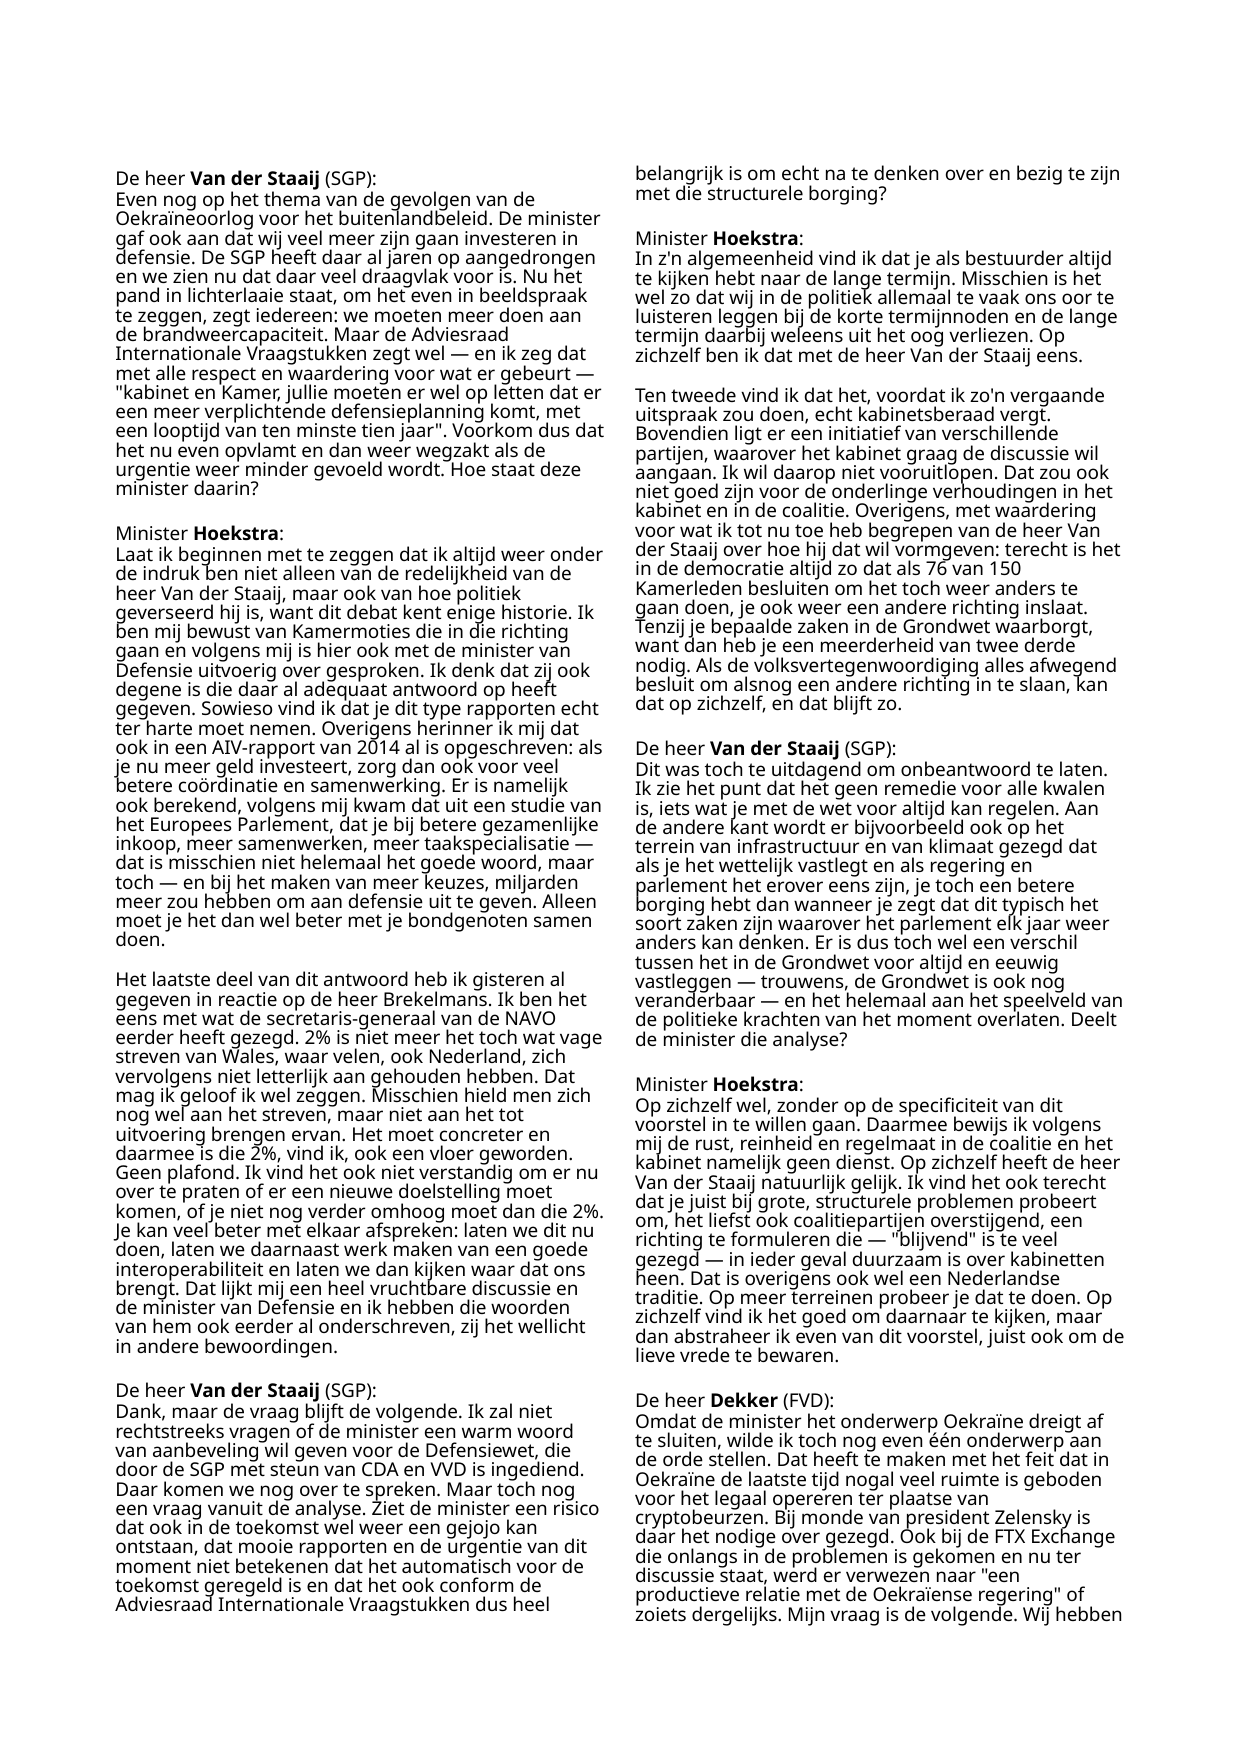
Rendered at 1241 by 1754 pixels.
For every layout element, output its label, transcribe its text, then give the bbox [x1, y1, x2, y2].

text Laat ik beginnen met te zeggen dat ik altijd weer onder de indruk ben niet alleen van de redelijkheid van de heer Van der Staaij, maar ook van hoe politiek geverseerd hij is, want dit debat kent enige historie. Ik ben mij bewust van Kamermoties die in die richting gaan en volgens mij is hier ook met de minister van Defensie uitvoerig over gesproken. Ik denk dat zij ook degene is die daar al adequaat antwoord op heeft gegeven. Sowieso vind ik dat je dit type rapporten echt ter harte moet nemen. Overigens herinner ik mij dat ook in een AIV-rapport van 2014 al is opgeschreven: als je nu meer geld investeert, zorg dan ook voor veel betere coördinatie en samenwerking. Er is namelijk ook berekend, volgens mij kwam dat uit een studie van het Europees Parlement, dat je bij betere gezamenlijke inkoop, meer samenwerken, meer taakspecialisatie — dat is misschien niet helemaal het goede woord, maar toch — en bij het maken van meer keuzes, miljarden meer zou hebben om aan defensie uit te geven. Alleen moet je het dan wel beter met je bondgenoten samen doen. [115, 546, 605, 951]
text Even nog op het thema van de gevolgen van de Oekraïneoorlog voor het buitenlandbeleid. De minister gaf ook aan dat wij veel meer zijn gaan investeren in defensie. De SGP heeft daar al jaren op aangedrongen en we zien nu dat daar veel draagvlak voor is. Nu het pand in lichterlaaie staat, om het even in beeldspraak te zeggen, zegt iedereen: we moeten meer doen aan de brandweercapaciteit. Maar de Adviesraad Internationale Vraagstukken zegt wel — en ik zeg dat met alle respect en waardering voor wat er gebeurt — "kabinet en Kamer, jullie moeten er wel op letten dat er een meer verplichtende defensieplanning komt, met een looptijd van ten minste tien jaar". Voorkom dus dat het nu even opvlamt en dan weer wegzakt als de urgentie weer minder gevoeld wordt. Hoe staat deze minister daarin? [115, 191, 605, 499]
text De heer Van der Staaij (SGP): [115, 1378, 605, 1403]
text De heer Van der Staaij (SGP): [635, 735, 1125, 761]
text Minister Hoekstra: [635, 225, 1125, 250]
text Ten tweede vind ik dat het, voordat ik zo'n vergaande uitspraak zou doen, echt kabinetsberaad vergt. Bovendien ligt er een initiatief van verschillende partijen, waarover het kabinet graag de discussie wil aangaan. Ik wil daarop niet vooruitlopen. Dat zou ook niet goed zijn voor de onderlinge verhoudingen in het kabinet en in de coalitie. Overigens, met waardering voor wat ik tot nu toe heb begrepen van de heer Van der Staaij over hoe hij dat wil vormgeven: terecht is het in de democratie altijd zo dat als 76 van 150 Kamerleden besluiten om het toch weer anders te gaan doen, je ook weer een andere richting inslaat. Tenzij je bepaalde zaken in de Grondwet waarborgt, want dan heb je een meerderheid van twee derde nodig. Als de volksvertegenwoordiging alles afwegend besluit om alsnog een andere richting in te slaan, kan dat op zichzelf, en dat blijft zo. [635, 387, 1125, 714]
text De heer Van der Staaij (SGP): [115, 165, 605, 191]
text Minister Hoekstra: [115, 520, 605, 546]
text Dit was toch te uitdagend om onbeantwoord te laten. Ik zie het punt dat het geen remedie voor alle kwalen is, iets wat je met de wet voor altijd kan regelen. Aan de andere kant wordt er bijvoorbeeld ook op het terrein van infrastructuur en van klimaat gezegd dat als je het wettelijk vastlegt en als regering en parlement het erover eens zijn, je toch een betere borging hebt dan wanneer je zegt dat dit typisch het soort zaken zijn waarover het parlement elk jaar weer anders kan denken. Er is dus toch wel een verschil tussen het in de Grondwet voor altijd en eeuwig vastleggen — trouwens, de Grondwet is ook nog veranderbaar — en het helemaal aan het speelveld van de politieke krachten van het moment overlaten. Deelt de minister die analyse? [635, 761, 1125, 1050]
text Minister Hoekstra: [635, 1071, 1125, 1097]
text De heer Dekker (FVD): [635, 1387, 1125, 1413]
text Omdat de minister het onderwerp Oekraïne dreigt af te sluiten, wilde ik toch nog even één onderwerp aan de orde stellen. Dat heeft te maken met het feit dat in Oekraïne de laatste tijd nogal veel ruimte is geboden voor het legaal opereren ter plaatse van cryptobeurzen. Bij monde van president Zelensky is daar het nodige over gezegd. Ook bij de FTX Exchange die onlangs in de problemen is gekomen en nu ter discussie staat, werd er verwezen naar "een productieve relatie met de Oekraïense regering" of zoiets dergelijks. Mijn vraag is de volgende. Wij hebben [635, 1413, 1125, 1625]
text Op zichzelf wel, zonder op de specificiteit van dit voorstel in te willen gaan. Daarmee bewijs ik volgens mij de rust, reinheid en regelmaat in de coalitie en het kabinet namelijk geen dienst. Op zichzelf heeft de heer Van der Staaij natuurlijk gelijk. Ik vind het ook terecht dat je juist bij grote, structurele problemen probeert om, het liefst ook coalitiepartijen overstijgend, een richting te formuleren die — "blijvend" is te veel gezegd — in ieder geval duurzaam is over kabinetten heen. Dat is overigens ook wel een Nederlandse traditie. Op meer terreinen probeer je dat te doen. Op zichzelf vind ik het goed om daarnaar te kijken, maar dan abstraheer ik even van dit voorstel, juist ook om de lieve vrede te bewaren. [635, 1097, 1125, 1366]
text Dank, maar de vraag blijft de volgende. Ik zal niet rechtstreeks vragen of de minister een warm woord van aanbeveling wil geven voor de Defensiewet, die door de SGP met steun van CDA en VVD is ingediend. Daar komen we nog over te spreken. Maar toch nog een vraag vanuit de analyse. Ziet de minister een risico dat ook in de toekomst wel weer een gejojo kan ontstaan, dat mooie rapporten en de urgentie van dit moment niet betekenen dat het automatisch voor de toekomst geregeld is en dat het ook conform de Adviesraad Internationale Vraagstukken dus heel [115, 1403, 605, 1615]
text belangrijk is om echt na te denken over en bezig te zijn met die structurele borging? [635, 165, 1125, 204]
text In z'n algemeenheid vind ik dat je als bestuurder altijd te kijken hebt naar de lange termijn. Misschien is het wel zo dat wij in de politiek allemaal te vaak ons oor te luisteren leggen bij de korte termijnnoden en de lange termijn daarbij weleens uit het oog verliezen. Op zichzelf ben ik dat met de heer Van der Staaij eens. [635, 250, 1125, 366]
text Het laatste deel van dit antwoord heb ik gisteren al gegeven in reactie op de heer Brekelmans. Ik ben het eens met wat de secretaris-generaal van de NAVO eerder heeft gezegd. 2% is niet meer het toch wat vage streven van Wales, waar velen, ook Nederland, zich vervolgens niet letterlijk aan gehouden hebben. Dat mag ik geloof ik wel zeggen. Misschien hield men zich nog wel aan het streven, maar niet aan het tot uitvoering brengen ervan. Het moet concreter en daarmee is die 2%, vind ik, ook een vloer geworden. Geen plafond. Ik vind het ook niet verstandig om er nu over te praten of er een nieuwe doelstelling moet komen, of je niet nog verder omhoog moet dan die 2%. Je kan veel beter met elkaar afspreken: laten we dit nu doen, laten we daarnaast werk maken van een goede interoperabiliteit en laten we dan kijken waar dat ons brengt. Dat lijkt mij een heel vruchtbare discussie en de minister van Defensie en ik hebben die woorden van hem ook eerder al onderschreven, zij het wellicht in andere bewoordingen. [115, 971, 605, 1357]
